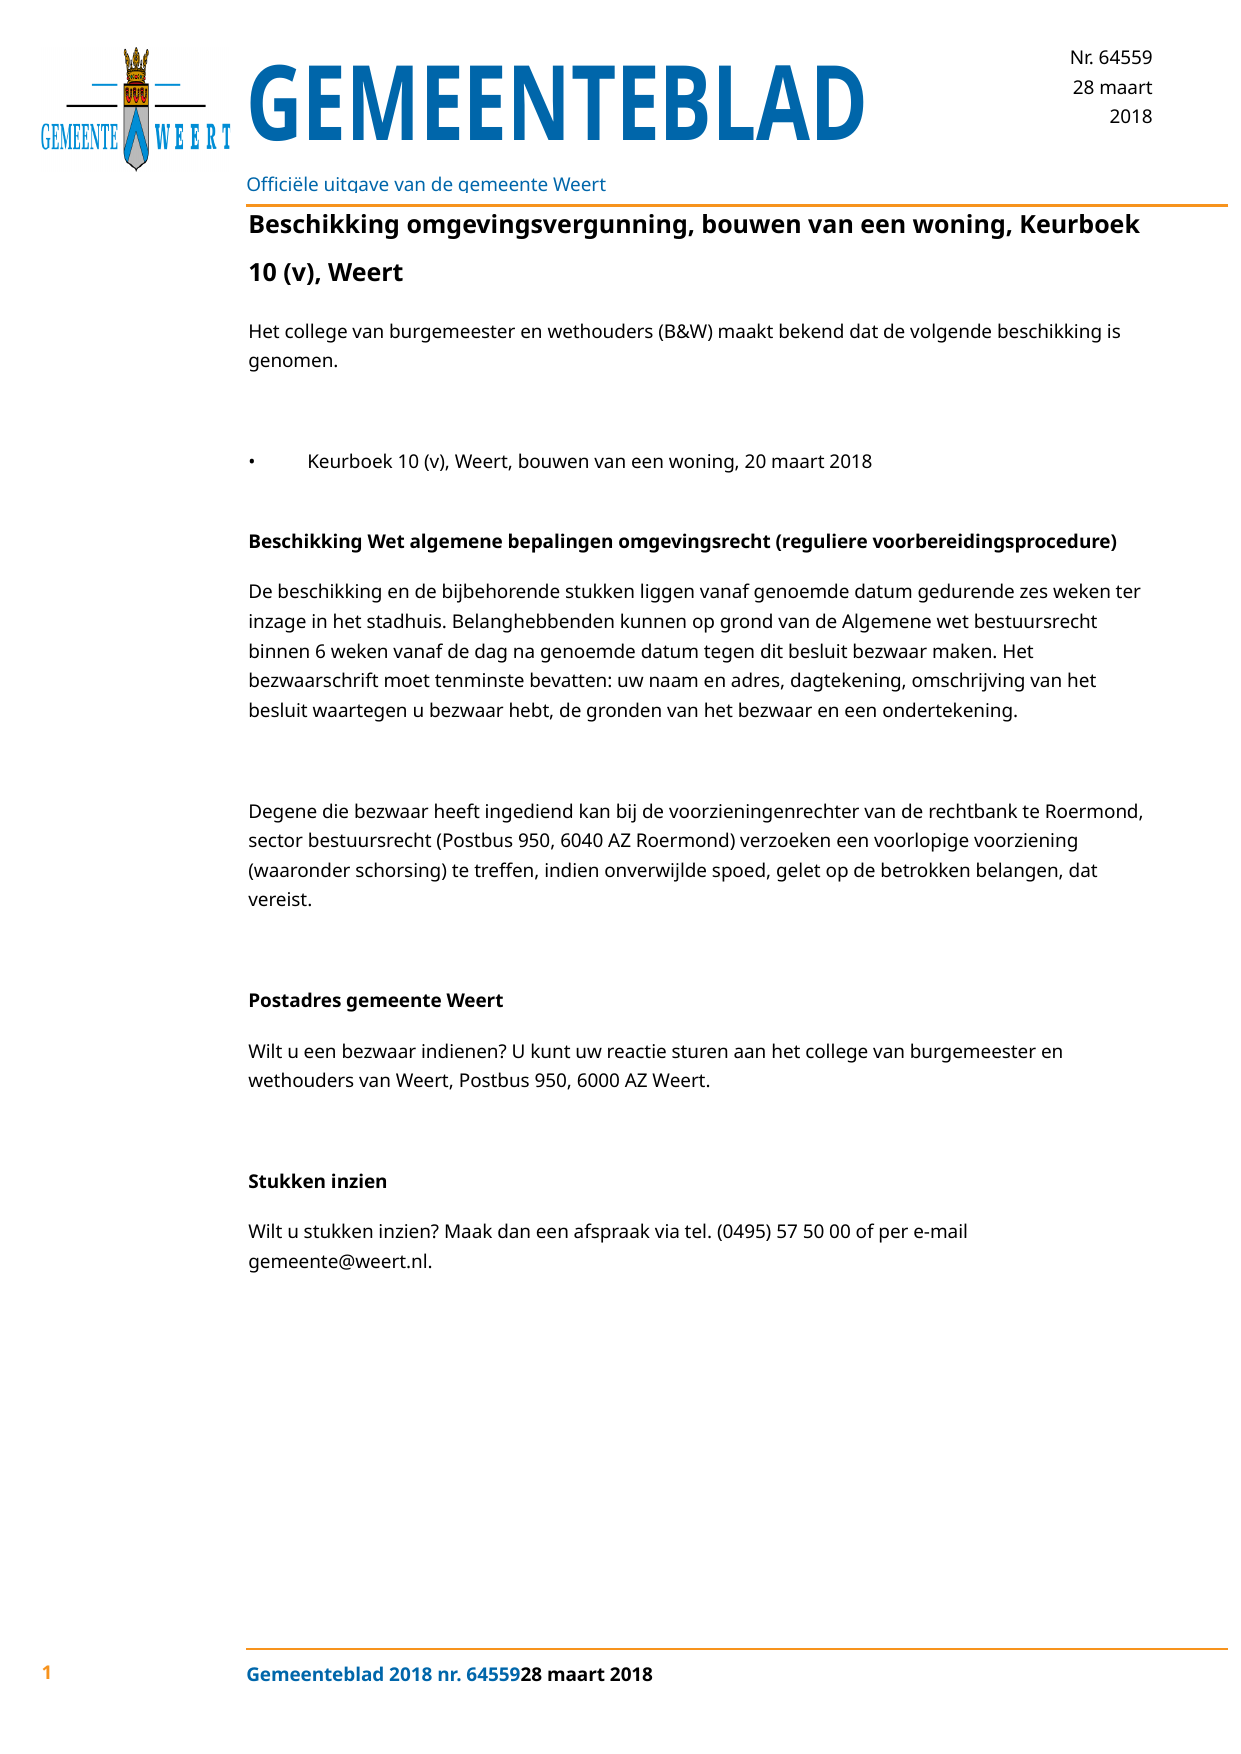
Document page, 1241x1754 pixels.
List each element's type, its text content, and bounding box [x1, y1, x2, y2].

text Stukken inzien [248, 1168, 1152, 1194]
text Beschikking Wet algemene bepalingen omgevingsrecht (reguliere voorbereidingsprocedure) [248, 528, 1152, 554]
picture [41, 47, 231, 172]
text De beschikking en de bijbehorende stukken liggen vanaf genoemde datum gedurende zes weken ter inzage in het stadhuis. Belanghebbenden kunnen op grond van de Algemene wet bestuursrecht binnen 6 weken vanaf de dag na genoemde datum tegen dit besluit bezwaar maken. Het bezwaarschrift moet tenminste bevatten: uw naam en adres, dagtekening, omschrijving van het besluit waartegen u bezwaar hebt, de gronden van het bezwaar en een ondertekening. [248, 579, 1152, 723]
text Het college van burgemeester en wethouders (B&W) maakt bekend dat de volgende beschikking is genomen. [248, 318, 1152, 373]
text Degene die bezwaar heeft ingediend kan bij de voorzieningenrechter van de rechtbank te Roermond, sector bestuursrecht (Postbus 950, 6040 AZ Roermond) verzoeken een voorlopige voorziening (waaronder schorsing) te treffen, indien onverwijlde spoed, gelet op de betrokken belangen, dat vereist. [248, 798, 1152, 912]
text Postadres gemeente Weert [248, 987, 1152, 1013]
text Beschikking omgevingsvergunning, bouwen van een woning, Keurboek 10 (v), Weert [248, 207, 1152, 288]
text Wilt u stukken inzien? Maak dan een afspraak via tel. (0495) 57 50 00 of per e-mail gemeente@weert.nl. [248, 1219, 1152, 1274]
text Wilt u een bezwaar indienen? U kunt uw reactie sturen aan het college van burgemeester en wethouders van Weert, Postbus 950, 6000 AZ Weert. [248, 1038, 1152, 1093]
list Keurboek 10 (v), Weert, bouwen van een woning, 20 maart 2018 [248, 448, 1152, 474]
